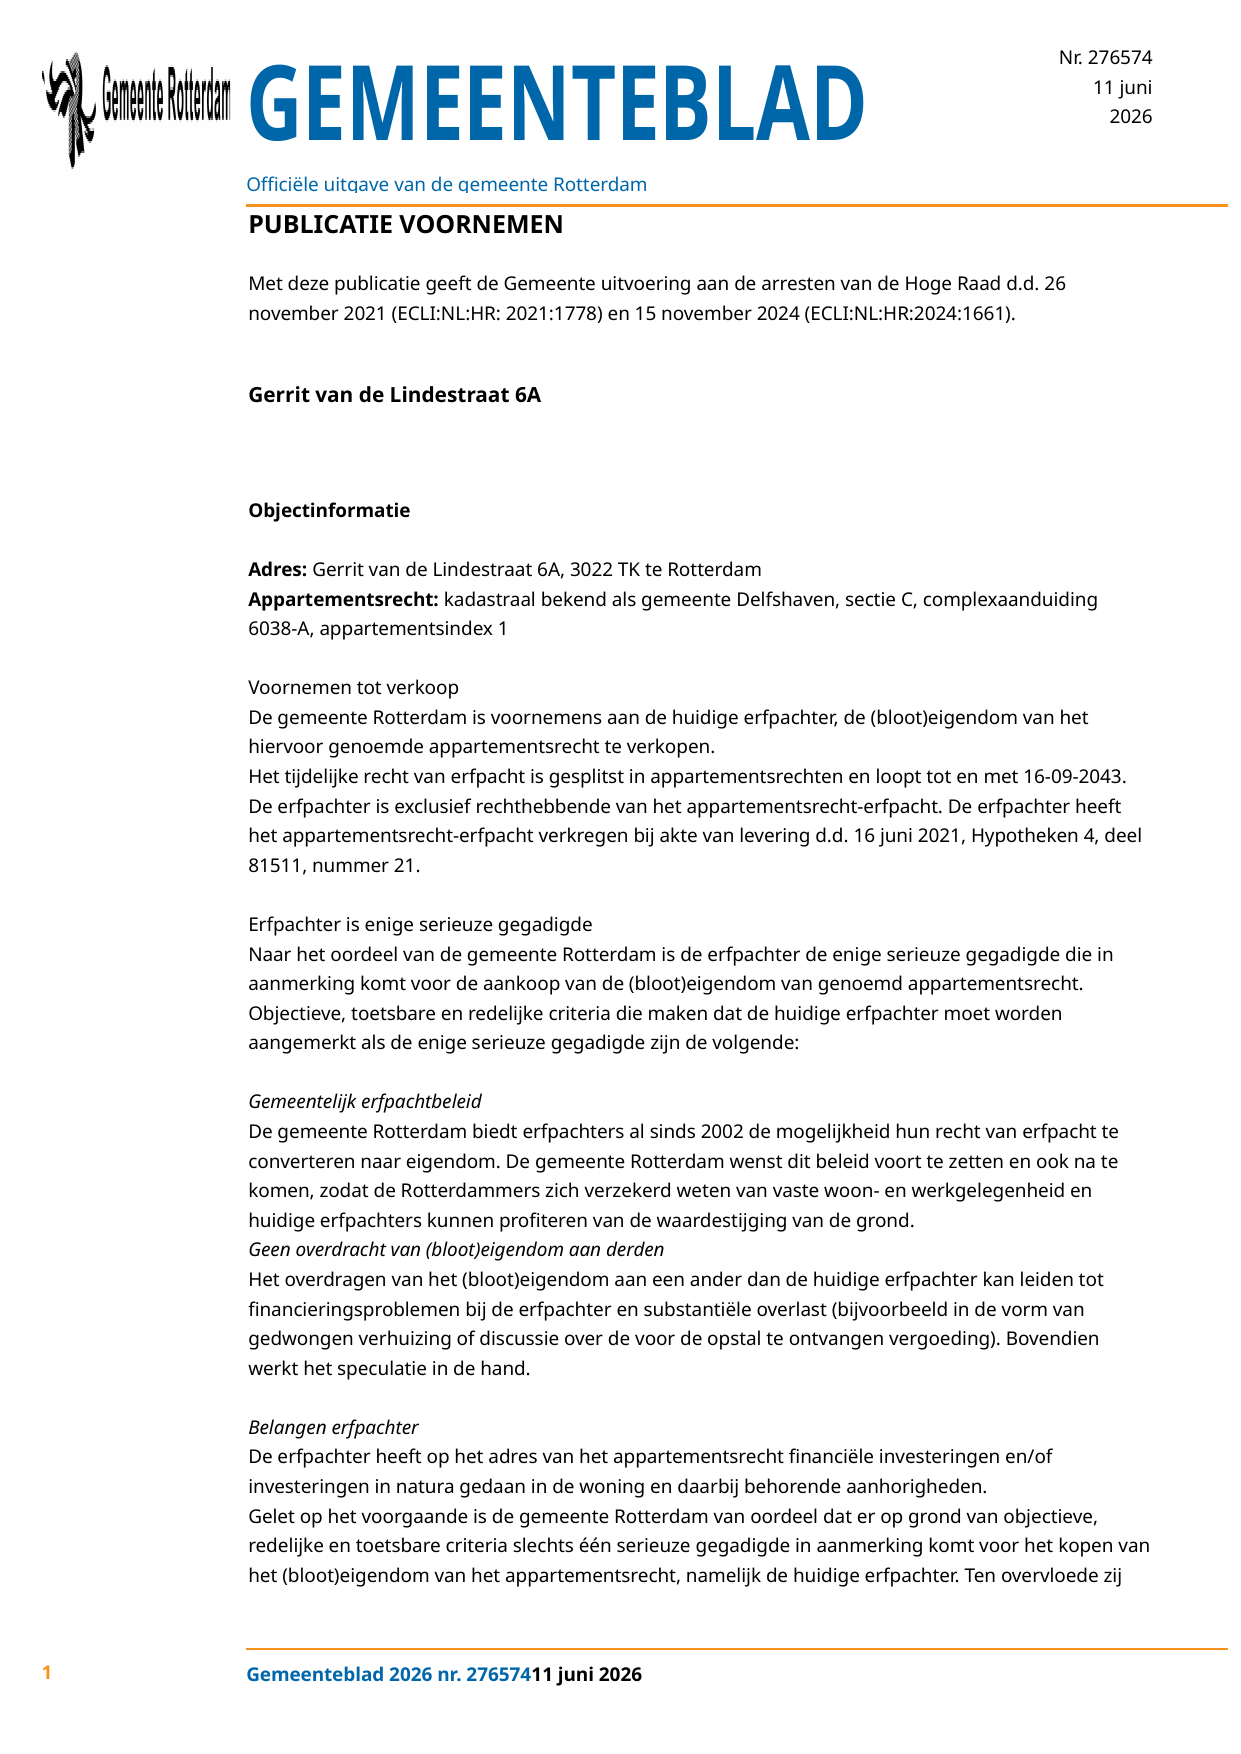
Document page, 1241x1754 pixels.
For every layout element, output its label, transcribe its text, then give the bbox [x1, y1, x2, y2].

text Gemeentelijk erfpachtbeleid [248, 1089, 1152, 1114]
text Gerrit van de Lindestraat 6A [248, 380, 1152, 408]
text De erfpachter heeft op het adres van het appartementsrecht financiële investeringen en/of investeringen in natura gedaan in de woning en daarbij behorende aanhorigheden. [248, 1444, 1152, 1499]
text Belangen erfpachter [248, 1414, 1152, 1440]
text Gelet op het voorgaande is de gemeente Rotterdam van oordeel dat er op grond van objectieve, redelijke en toetsbare criteria slechts één serieuze gegadigde in aanmerking komt voor het kopen van het (bloot)eigendom van het appartementsrecht, namelijk de huidige erfpachter. Ten overvloede zij [248, 1503, 1152, 1588]
text PUBLICATIE VOORNEMEN [248, 207, 1152, 241]
text De gemeente Rotterdam is voornemens aan de huidige erfpachter, de (bloot)eigendom van het hiervoor genoemde appartementsrecht te verkopen. [248, 704, 1152, 759]
text Geen overdracht van (bloot)eigendom aan derden [248, 1237, 1152, 1262]
text Objectinformatie [248, 497, 1152, 523]
text Met deze publicatie geeft de Gemeente uitvoering aan de arresten van de Hoge Raad d.d. 26 november 2021 (ECLI:NL:HR: 2021:1778) en 15 november 2024 (ECLI:NL:HR:2024:1661). [248, 270, 1152, 326]
text De gemeente Rotterdam biedt erfpachters al sinds 2002 de mogelijkheid hun recht van erfpacht te converteren naar eigendom. De gemeente Rotterdam wenst dit beleid voort te zetten en ook na te komen, zodat de Rotterdammers zich verzekerd weten van vaste woon- en werkgelegenheid en huidige erfpachters kunnen profiteren van de waardestijging van de grond. [248, 1118, 1152, 1233]
text Erfpachter is enige serieuze gegadigde [248, 911, 1152, 937]
text Appartementsrecht: kadastraal bekend als gemeente Delfshaven, sectie C, complexaanduiding 6038-A, appartementsindex 1 [248, 586, 1152, 641]
picture [41, 47, 231, 172]
text Voornemen tot verkoop [248, 674, 1152, 700]
text Het overdragen van het (bloot)eigendom aan een ander dan de huidige erfpachter kan leiden tot financieringsproblemen bij de erfpachter en substantiële overlast (bijvoorbeeld in de vorm van gedwongen verhuizing of discussie over de voor de opstal te ontvangen vergoeding). Bovendien werkt het speculatie in de hand. [248, 1266, 1152, 1381]
text Objectieve, toetsbare en redelijke criteria die maken dat de huidige erfpachter moet worden aangemerkt als de enige serieuze gegadigde zijn de volgende: [248, 1000, 1152, 1055]
text Adres: Gerrit van de Lindestraat 6A, 3022 TK te Rotterdam [248, 556, 1152, 582]
text Het tijdelijke recht van erfpacht is gesplitst in appartementsrechten en loopt tot en met 16-09-2043. De erfpachter is exclusief rechthebbende van het appartementsrecht-erfpacht. De erfpachter heeft het appartementsrecht-erfpacht verkregen bij akte van levering d.d. 16 juni 2021, Hypotheken 4, deel 81511, nummer 21. [248, 763, 1152, 878]
text Naar het oordeel van de gemeente Rotterdam is de erfpachter de enige serieuze gegadigde die in aanmerking komt voor de aankoop van de (bloot)eigendom van genoemd appartementsrecht. [248, 941, 1152, 996]
